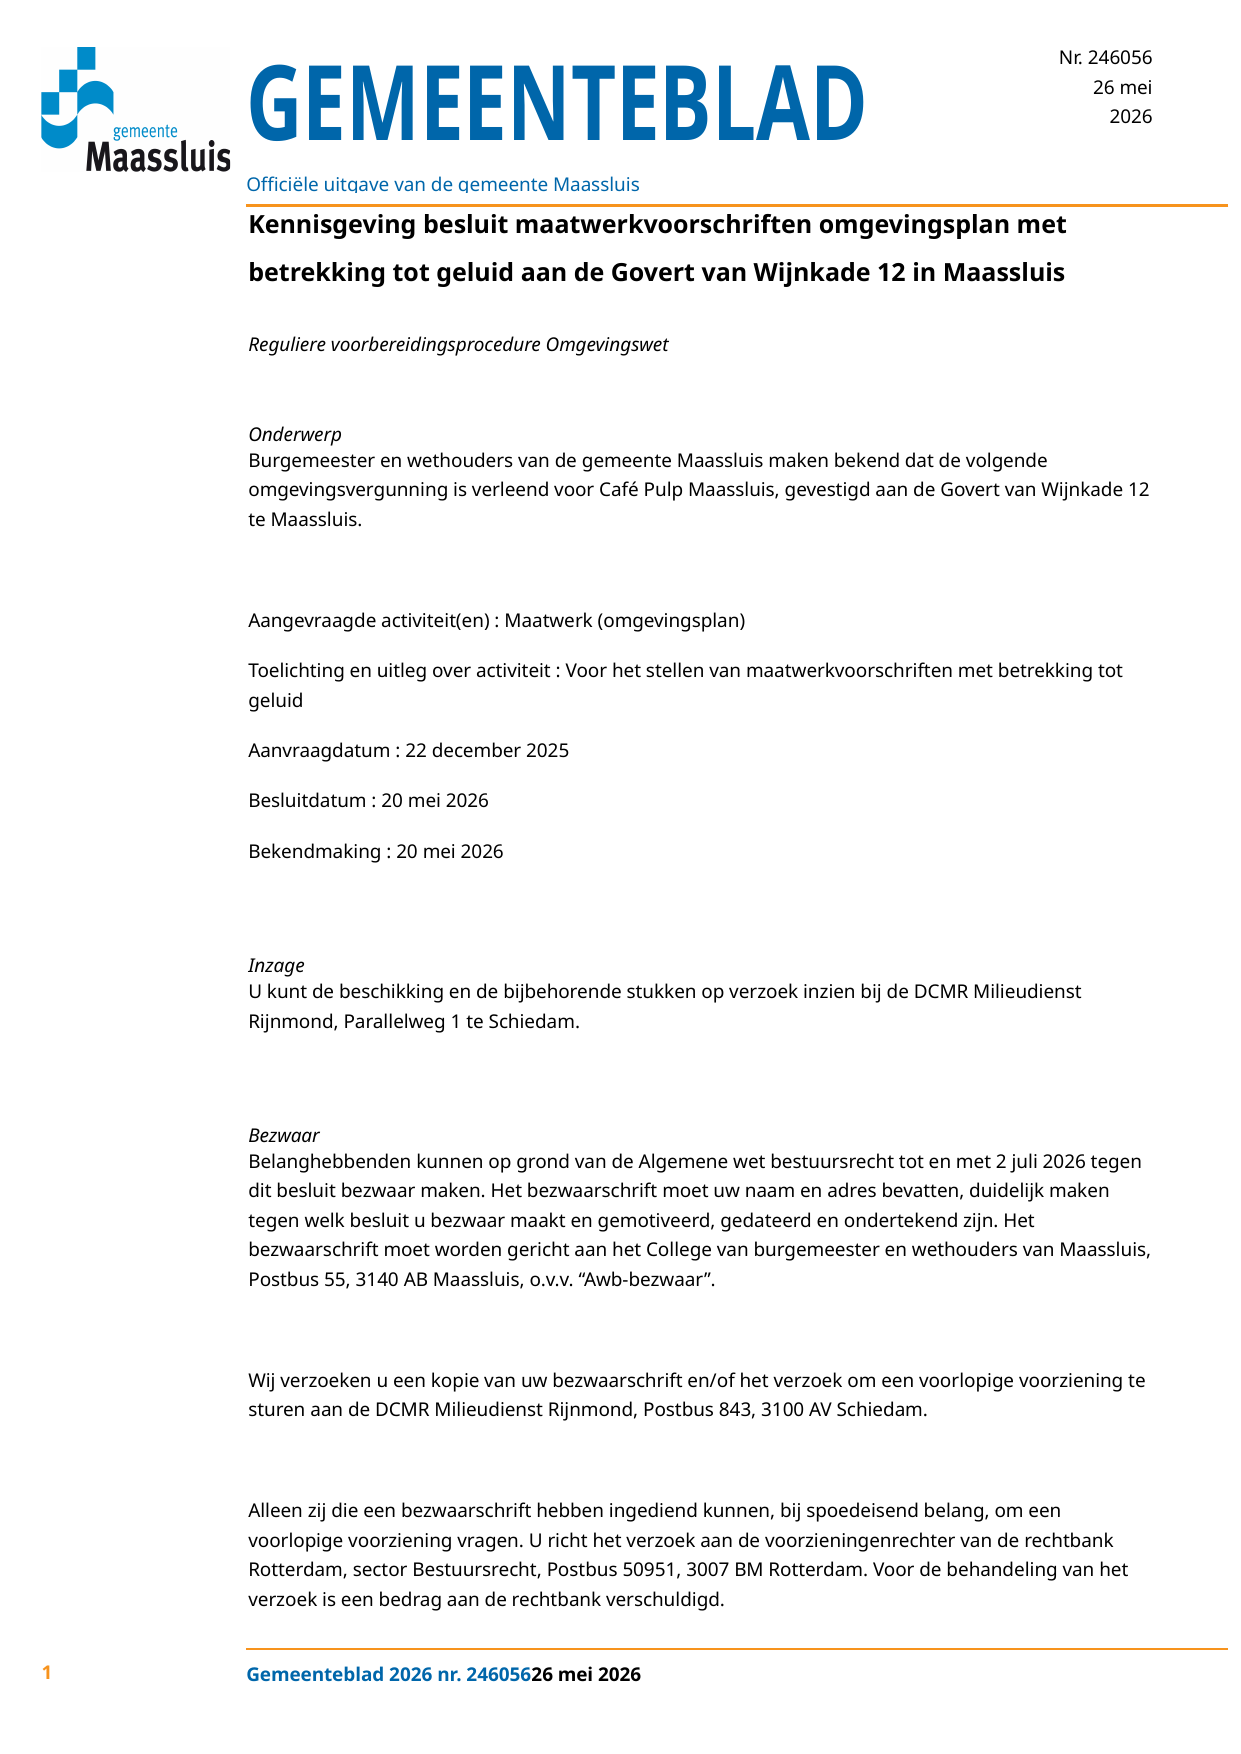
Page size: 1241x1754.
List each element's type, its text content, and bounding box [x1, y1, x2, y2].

text Bezwaar [248, 1122, 1152, 1148]
text Onderwerp [248, 421, 1152, 447]
text Wij verzoeken u een kopie van uw bezwaarschrift en/of het verzoek om een voorlopige voorziening te sturen aan de DCMR Milieudienst Rijnmond, Postbus 843, 3100 AV Schiedam. [248, 1367, 1152, 1422]
text Belanghebbenden kunnen op grond van de Algemene wet bestuursrecht tot en met 2 juli 2026 tegen dit besluit bezwaar maken. Het bezwaarschrift moet uw naam en adres bevatten, duidelijk maken tegen welk besluit u bezwaar maakt en gemotiveerd, gedateerd en ondertekend zijn. Het bezwaarschrift moet worden gericht aan het College van burgemeester en wethouders van Maassluis, Postbus 55, 3140 AB Maassluis, o.v.v. “Awb-bezwaar”. [248, 1148, 1152, 1292]
text U kunt de beschikking en de bijbehorende stukken op verzoek inzien bij de DCMR Milieudienst Rijnmond, Parallelweg 1 te Schiedam. [248, 978, 1152, 1033]
text Reguliere voorbereidingsprocedure Omgevingswet [248, 331, 1152, 357]
text Bekendmaking : 20 mei 2026 [248, 838, 1152, 864]
text Inzage [248, 952, 1152, 978]
text Aanvraagdatum : 22 december 2025 [248, 737, 1152, 763]
text Burgemeester en wethouders van de gemeente Maassluis maken bekend dat de volgende omgevingsvergunning is verleend voor Café Pulp Maassluis, gevestigd aan de Govert van Wijnkade 12 te Maassluis. [248, 447, 1152, 532]
text Alleen zij die een bezwaarschrift hebben ingediend kunnen, bij spoedeisend belang, om een voorlopige voorziening vragen. U richt het verzoek aan de voorzieningenrechter van de rechtbank Rotterdam, sector Bestuursrecht, Postbus 50951, 3007 BM Rotterdam. Voor de behandeling van het verzoek is een bedrag aan de rechtbank verschuldigd. [248, 1497, 1152, 1612]
picture [41, 47, 77, 92]
text Aangevraagde activiteit(en) : Maatwerk (omgevingsplan) [248, 607, 1152, 633]
text Kennisgeving besluit maatwerkvoorschriften omgevingsplan met betrekking tot geluid aan de Govert van Wijnkade 12 in Maassluis [248, 207, 1152, 288]
picture [41, 47, 231, 172]
text Besluitdatum : 20 mei 2026 [248, 788, 1152, 813]
text Toelichting en uitleg over activiteit : Voor het stellen van maatwerkvoorschriften met betrekking tot geluid [248, 657, 1152, 713]
